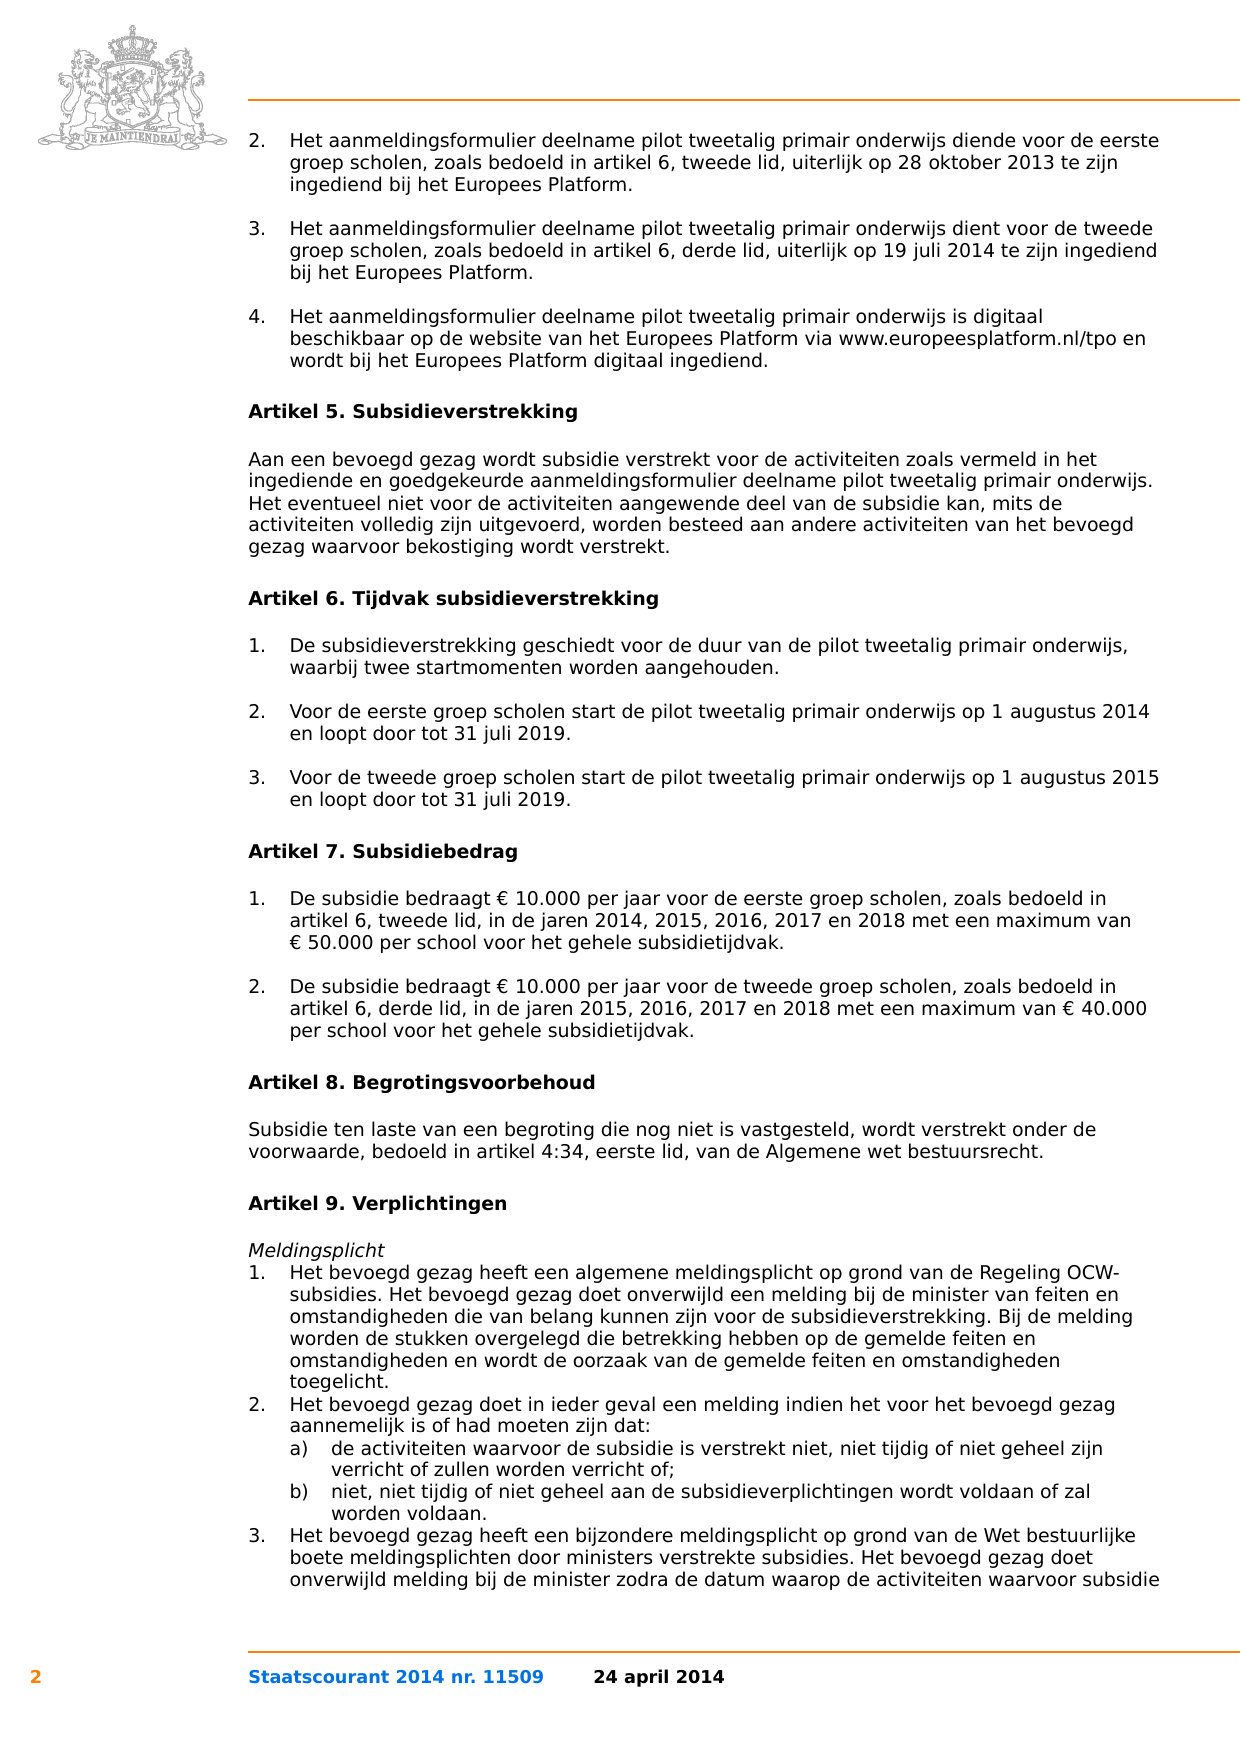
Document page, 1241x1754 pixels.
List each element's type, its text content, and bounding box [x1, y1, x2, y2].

subtitle Artikel 8. Begrotingsvoorbehoud [248, 1072, 1163, 1094]
subtitle Artikel 5. Subsidieverstrekking [248, 401, 1163, 423]
text 1. De subsidieverstrekking geschiedt voor de duur van de pilot tweetalig primair onderwijs, waarbij twee startmomenten worden aangehouden. [248, 635, 1163, 679]
subtitle Artikel 7. Subsidiebedrag [248, 841, 1163, 863]
text Aan een bevoegd gezag wordt subsidie verstrekt voor de activiteiten zoals vermeld in het ingediende en goedgekeurde aanmeldingsformulier deelname pilot tweetalig primair onderwijs. Het eventueel niet voor de activiteiten aangewende deel van de subsidie kan, mits de activiteiten volledig zijn uitgevoerd, worden besteed aan andere activiteiten van het bevoegd gezag waarvoor bekostiging wordt verstrekt. [248, 448, 1163, 558]
text b) niet, niet tijdig of niet geheel aan de subsidieverplichtingen wordt voldaan of zal worden voldaan. [289, 1481, 1163, 1525]
text 2. Het bevoegd gezag doet in ieder geval een melding indien het voor het bevoegd gezag aannemelijk is of had moeten zijn dat: [248, 1393, 1163, 1437]
text a) de activiteiten waarvoor de subsidie is verstrekt niet, niet tijdig of niet geheel zijn verricht of zullen worden verricht of; [289, 1437, 1163, 1481]
text 4. Het aanmeldingsformulier deelname pilot tweetalig primair onderwijs is digitaal beschikbaar op de website van het Europees Platform via www.europeesplatform.nl/tpo en wordt bij het Europees Platform digitaal ingediend. [248, 306, 1163, 371]
text 1. Het bevoegd gezag heeft een algemene meldingsplicht op grond van de Regeling OCW-subsidies. Het bevoegd gezag doet onverwijld een melding bij de minister van feiten en omstandigheden die van belang kunnen zijn voor de subsidieverstrekking. Bij de melding worden de stukken overgelegd die betrekking hebben op de gemelde feiten en omstandigheden en wordt de oorzaak van de gemelde feiten en omstandigheden toegelicht. [248, 1262, 1163, 1393]
text 3. Het bevoegd gezag heeft een bijzondere meldingsplicht op grond van de Wet bestuurlijke boete meldingsplichten door ministers verstrekte subsidies. Het bevoegd gezag doet onverwijld melding bij de minister zodra de datum waarop de activiteiten waarvoor subsidie [248, 1525, 1163, 1591]
text 2. Voor de eerste groep scholen start de pilot tweetalig primair onderwijs op 1 augustus 2014 en loopt door tot 31 juli 2019. [248, 701, 1163, 745]
subtitle Artikel 6. Tijdvak subsidieverstrekking [248, 588, 1163, 610]
picture [38, 25, 227, 150]
subtitle Meldingsplicht [248, 1239, 1163, 1262]
text 1. De subsidie bedraagt € 10.000 per jaar voor de eerste groep scholen, zoals bedoeld in artikel 6, tweede lid, in de jaren 2014, 2015, 2016, 2017 en 2018 met een maximum van € 50.000 per school voor het gehele subsidietijdvak. [248, 888, 1163, 954]
text Subsidie ten laste van een begroting die nog niet is vastgesteld, wordt verstrekt onder de voorwaarde, bedoeld in artikel 4:34, eerste lid, van de Algemene wet bestuursrecht. [248, 1119, 1163, 1163]
text 2. De subsidie bedraagt € 10.000 per jaar voor de tweede groep scholen, zoals bedoeld in artikel 6, derde lid, in de jaren 2015, 2016, 2017 en 2018 met een maximum van € 40.000 per school voor het gehele subsidietijdvak. [248, 976, 1163, 1042]
subtitle Artikel 9. Verplichtingen [248, 1193, 1163, 1214]
text 2. Het aanmeldingsformulier deelname pilot tweetalig primair onderwijs diende voor de eerste groep scholen, zoals bedoeld in artikel 6, tweede lid, uiterlijk op 28 oktober 2013 te zijn ingediend bij het Europees Platform. [248, 130, 1163, 196]
text 3. Voor de tweede groep scholen start de pilot tweetalig primair onderwijs op 1 augustus 2015 en loopt door tot 31 juli 2019. [248, 767, 1163, 811]
text 3. Het aanmeldingsformulier deelname pilot tweetalig primair onderwijs dient voor de tweede groep scholen, zoals bedoeld in artikel 6, derde lid, uiterlijk op 19 juli 2014 te zijn ingediend bij het Europees Platform. [248, 218, 1163, 284]
